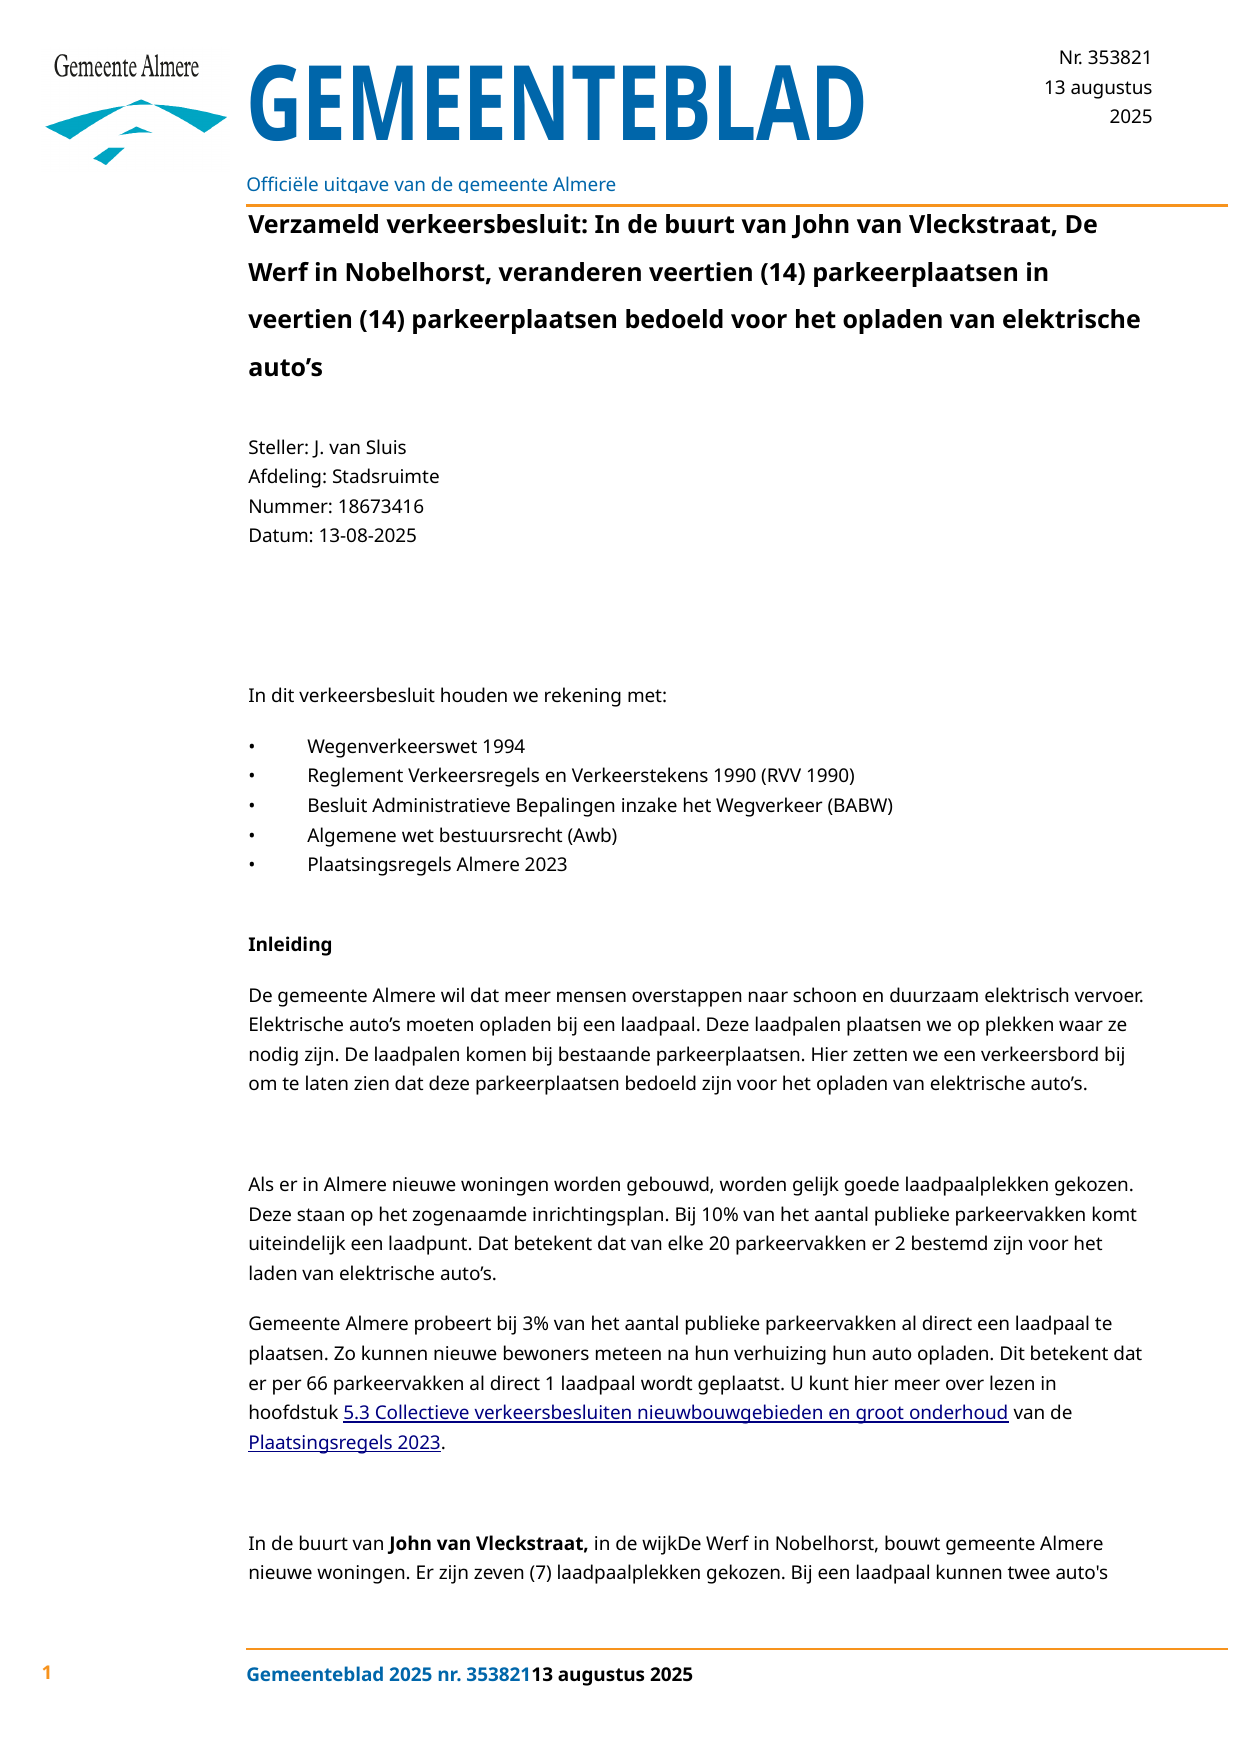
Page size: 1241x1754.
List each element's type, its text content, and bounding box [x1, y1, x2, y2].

text Inleiding [248, 931, 1152, 957]
list Besluit Administratieve Bepalingen inzake het Wegverkeer (BABW) [248, 792, 1152, 818]
text De gemeente Almere wil dat meer mensen overstappen naar schoon en duurzaam elektrisch vervoer. Elektrische auto’s moeten opladen bij een laadpaal. Deze laadpalen plaatsen we op plekken waar ze nodig zijn. De laadpalen komen bij bestaande parkeerplaatsen. Hier zetten we een verkeersbord bij om te laten zien dat deze parkeerplaatsen bedoeld zijn voor het opladen van elektrische auto’s. [248, 982, 1152, 1096]
text Als er in Almere nieuwe woningen worden gebouwd, worden gelijk goede laadpaalplekken gekozen. Deze staan op het zogenaamde inrichtingsplan. Bij 10% van het aantal publieke parkeervakken komt uiteindelijk een laadpunt. Dat betekent dat van elke 20 parkeervakken er 2 bestemd zijn voor het laden van elektrische auto’s. [248, 1171, 1152, 1286]
text Afdeling: Stadsruimte [248, 463, 1152, 489]
text Gemeente Almere probeert bij 3% van het aantal publieke parkeervakken al direct een laadpaal te plaatsen. Zo kunnen nieuwe bewoners meteen na hun verhuizing hun auto opladen. Dit betekent dat er per 66 parkeervakken al direct 1 laadpaal wordt geplaatst. U kunt hier meer over lezen in hoofdstuk 5.3 Collectieve verkeersbesluiten nieuwbouwgebieden en groot onderhoud van de Plaatsingsregels 2023. [248, 1311, 1152, 1454]
picture [41, 47, 231, 172]
text Steller: J. van Sluis [248, 434, 1152, 459]
text Nummer: 18673416 [248, 493, 1152, 519]
list Wegenverkeerswet 1994 [248, 733, 1152, 759]
list Algemene wet bestuursrecht (Awb) [248, 822, 1152, 847]
list Reglement Verkeersregels en Verkeerstekens 1990 (RVV 1990) [248, 763, 1152, 788]
text In de buurt van John van Vleckstraat, in de wijkDe Werf in Nobelhorst, bouwt gemeente Almere nieuwe woningen. Er zijn zeven (7) laadpaalplekken gekozen. Bij een laadpaal kunnen twee auto's [248, 1530, 1152, 1585]
text In dit verkeersbesluit houden we rekening met: [248, 683, 1152, 708]
list Plaatsingsregels Almere 2023 [248, 851, 1152, 877]
text Verzameld verkeersbesluit: In de buurt van John van Vleckstraat, De Werf in Nobelhorst, veranderen veertien (14) parkeerplaatsen in veertien (14) parkeerplaatsen bedoeld voor het opladen van elektrische auto’s [248, 207, 1152, 384]
text Datum: 13-08-2025 [248, 523, 1152, 548]
